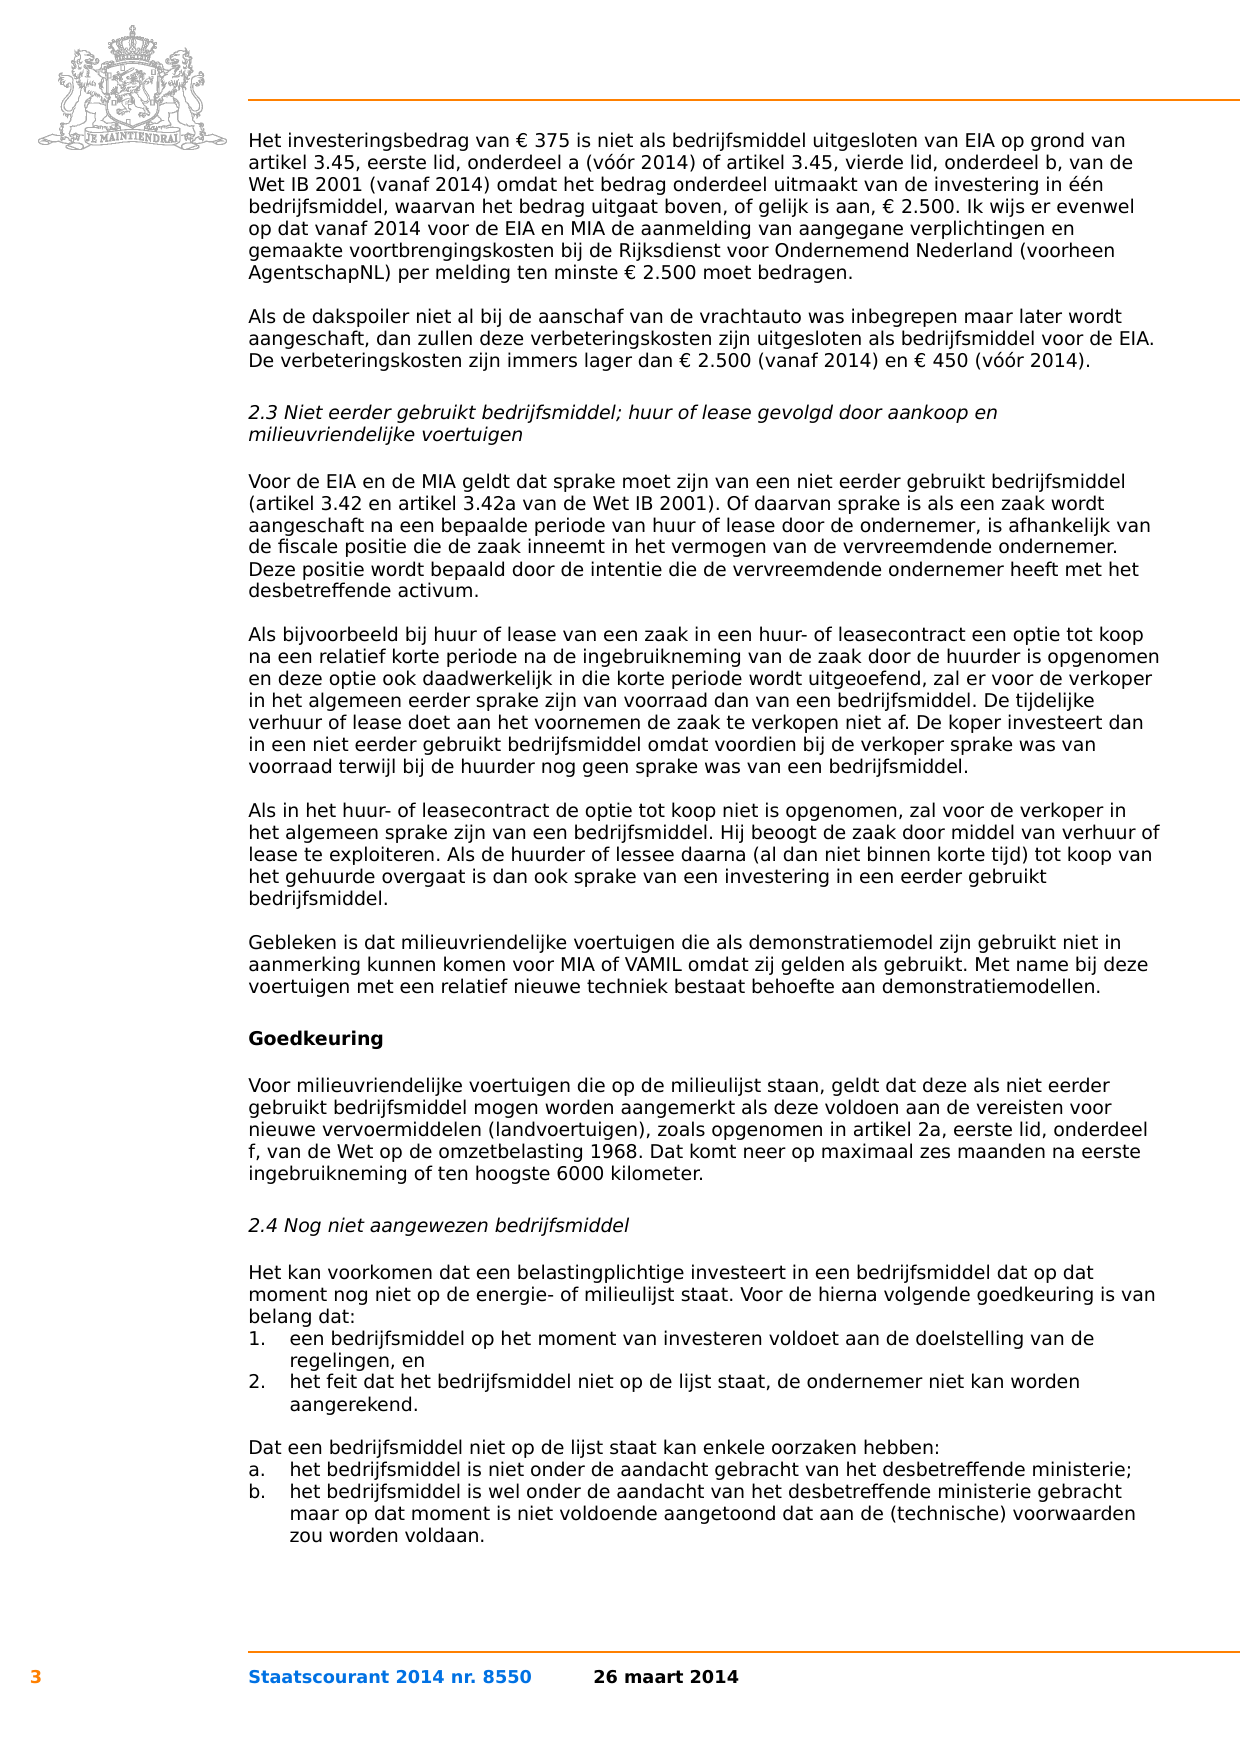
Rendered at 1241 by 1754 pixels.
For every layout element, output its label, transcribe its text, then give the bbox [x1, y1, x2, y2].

text Voor de EIA en de MIA geldt dat sprake moet zijn van een niet eerder gebruikt bedrijfsmiddel (artikel 3.42 en artikel 3.42a van de Wet IB 2001). Of daarvan sprake is als een zaak wordt aangeschaft na een bepaalde periode van huur of lease door de ondernemer, is afhankelijk van de fiscale positie die de zaak inneemt in het vermogen van de vervreemdende ondernemer. Deze positie wordt bepaald door de intentie die de vervreemdende ondernemer heeft met het desbetreffende activum. [248, 471, 1163, 602]
subtitle 2.4 Nog niet aangewezen bedrijfsmiddel [248, 1214, 1163, 1237]
text Dat een bedrijfsmiddel niet op de lijst staat kan enkele oorzaken hebben: [248, 1437, 1163, 1459]
text Het kan voorkomen dat een belastingplichtige investeert in een bedrijfsmiddel dat op dat moment nog niet op de energie- of milieulijst staat. Voor de hierna volgende goedkeuring is van belang dat: [248, 1262, 1163, 1327]
text 1. een bedrijfsmiddel op het moment van investeren voldoet aan de doelstelling van de regelingen, en [248, 1327, 1163, 1371]
text Gebleken is dat milieuvriendelijke voertuigen die als demonstratiemodel zijn gebruikt niet in aanmerking kunnen komen voor MIA of VAMIL omdat zij gelden als gebruikt. Met name bij deze voertuigen met een relatief nieuwe techniek bestaat behoefte aan demonstratiemodellen. [248, 932, 1163, 998]
text Het investeringsbedrag van € 375 is niet als bedrijfsmiddel uitgesloten van EIA op grond van artikel 3.45, eerste lid, onderdeel a (vóór 2014) of artikel 3.45, vierde lid, onderdeel b, van de Wet IB 2001 (vanaf 2014) omdat het bedrag onderdeel uitmaakt van de investering in één bedrijfsmiddel, waarvan het bedrag uitgaat boven, of gelijk is aan, € 2.500. Ik wijs er evenwel op dat vanaf 2014 voor de EIA en MIA de aanmelding van aangegane verplichtingen en gemaakte voortbrengingskosten bij de Rijksdienst voor Ondernemend Nederland (voorheen AgentschapNL) per melding ten minste € 2.500 moet bedragen. [248, 130, 1163, 284]
text 2. het feit dat het bedrijfsmiddel niet op de lijst staat, de ondernemer niet kan worden aangerekend. [248, 1371, 1163, 1415]
subtitle Goedkeuring [248, 1028, 1163, 1050]
text a. het bedrijfsmiddel is niet onder de aandacht gebracht van het desbetreffende ministerie; [248, 1459, 1163, 1481]
text Als de dakspoiler niet al bij de aanschaf van de vrachtauto was inbegrepen maar later wordt aangeschaft, dan zullen deze verbeteringskosten zijn uitgesloten als bedrijfsmiddel voor de EIA. De verbeteringskosten zijn immers lager dan € 2.500 (vanaf 2014) en € 450 (vóór 2014). [248, 306, 1163, 372]
text Als in het huur- of leasecontract de optie tot koop niet is opgenomen, zal voor de verkoper in het algemeen sprake zijn van een bedrijfsmiddel. Hij beoogt de zaak door middel van verhuur of lease te exploiteren. Als de huurder of lessee daarna (al dan niet binnen korte tijd) tot koop van het gehuurde overgaat is dan ook sprake van een investering in een eerder gebruikt bedrijfsmiddel. [248, 800, 1163, 910]
text b. het bedrijfsmiddel is wel onder de aandacht van het desbetreffende ministerie gebracht maar op dat moment is niet voldoende aangetoond dat aan de (technische) voorwaarden zou worden voldaan. [248, 1481, 1163, 1547]
text Voor milieuvriendelijke voertuigen die op de milieulijst staan, geldt dat deze als niet eerder gebruikt bedrijfsmiddel mogen worden aangemerkt als deze voldoen aan de vereisten voor nieuwe vervoermiddelen (landvoertuigen), zoals opgenomen in artikel 2a, eerste lid, onderdeel f, van de Wet op de omzetbelasting 1968. Dat komt neer op maximaal zes maanden na eerste ingebruikneming of ten hoogste 6000 kilometer. [248, 1075, 1163, 1184]
text Als bijvoorbeeld bij huur of lease van een zaak in een huur- of leasecontract een optie tot koop na een relatief korte periode na de ingebruikneming van de zaak door de huurder is opgenomen en deze optie ook daadwerkelijk in die korte periode wordt uitgeoefend, zal er voor de verkoper in het algemeen eerder sprake zijn van voorraad dan van een bedrijfsmiddel. De tijdelijke verhuur of lease doet aan het voornemen de zaak te verkopen niet af. De koper investeert dan in een niet eerder gebruikt bedrijfsmiddel omdat voordien bij de verkoper sprake was van voorraad terwijl bij de huurder nog geen sprake was van een bedrijfsmiddel. [248, 624, 1163, 778]
subtitle 2.3 Niet eerder gebruikt bedrijfsmiddel; huur of lease gevolgd door aankoop en milieuvriendelijke voertuigen [248, 402, 1163, 446]
picture [38, 25, 227, 150]
